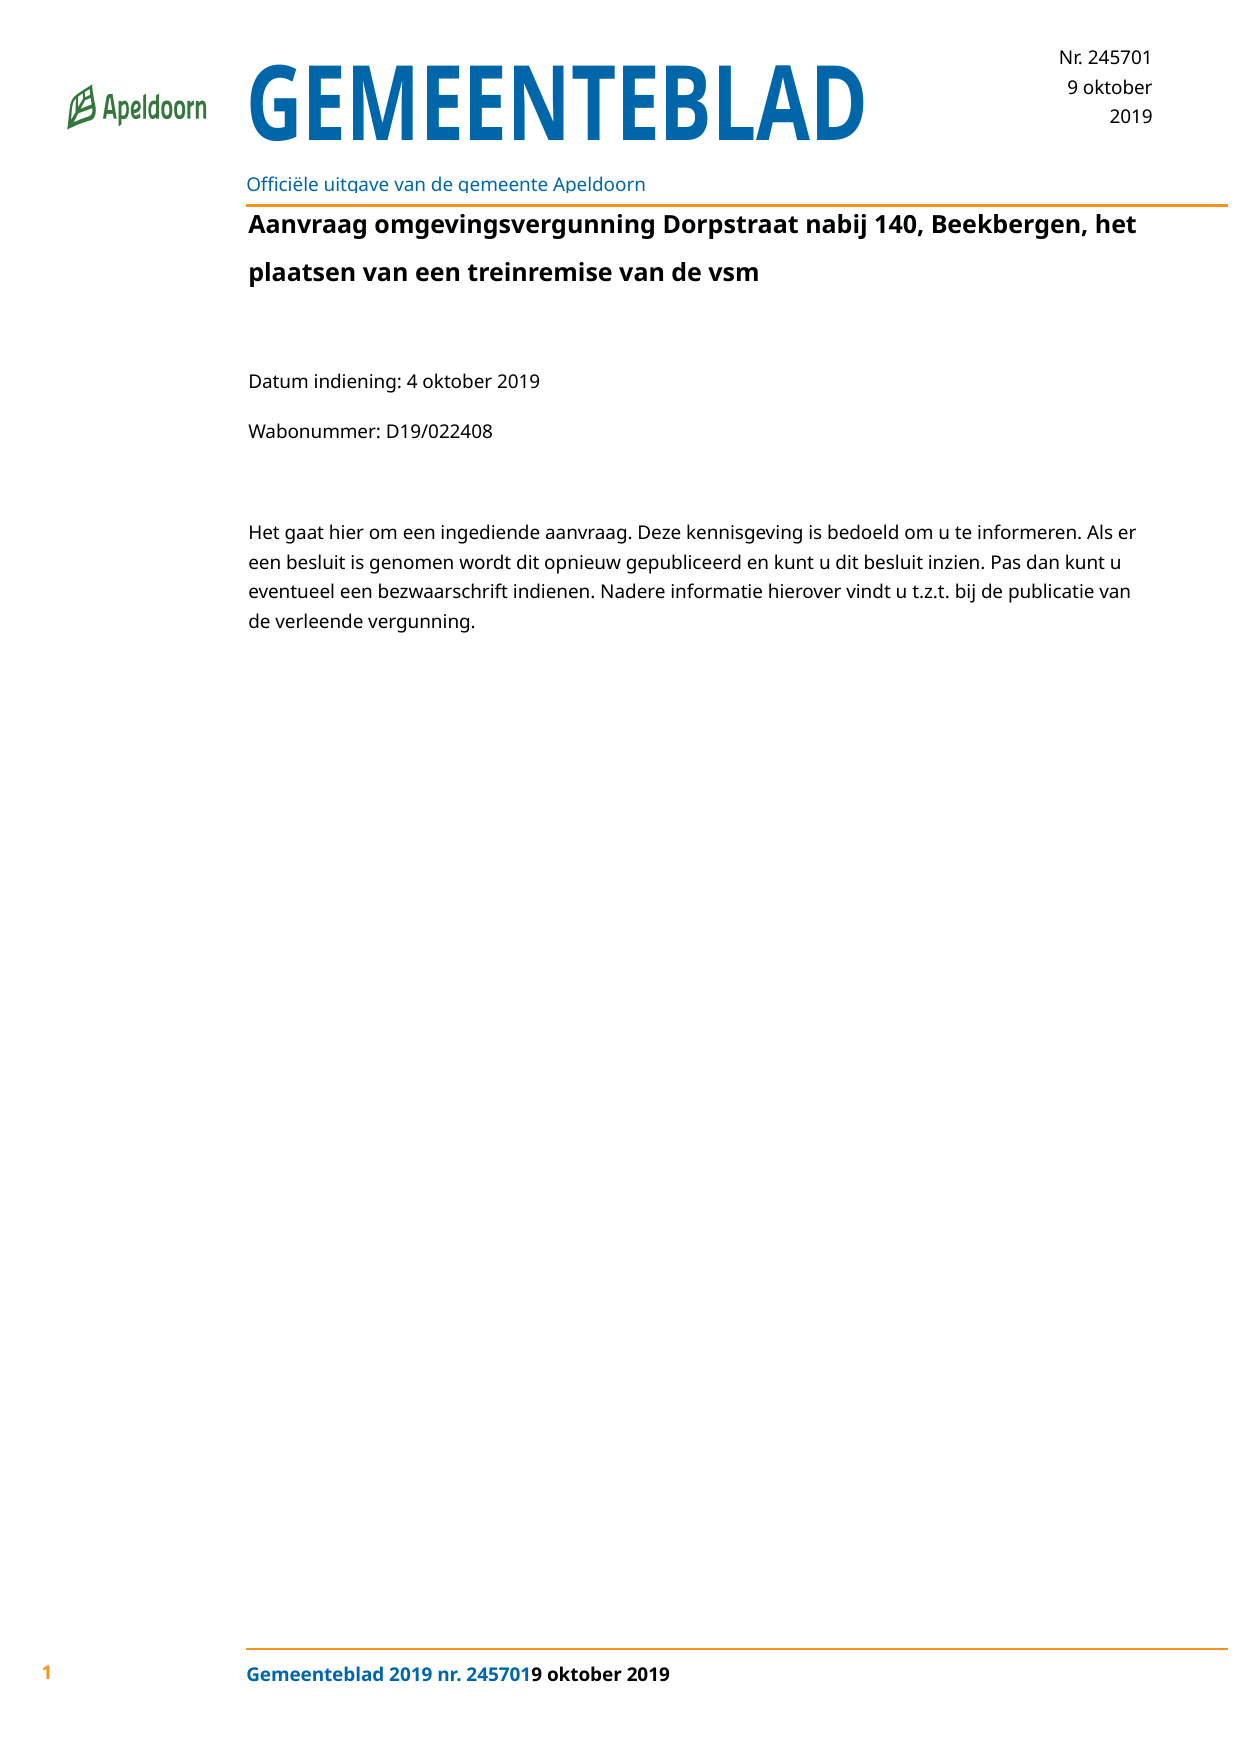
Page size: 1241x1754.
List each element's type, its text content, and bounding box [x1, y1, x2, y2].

text Het gaat hier om een ingediende aanvraag. Deze kennisgeving is bedoeld om u te informeren. Als er een besluit is genomen wordt dit opnieuw gepubliceerd en kunt u dit besluit inzien. Pas dan kunt u eventueel een bezwaarschrift indienen. Nadere informatie hierover vindt u t.z.t. bij de publicatie van de verleende vergunning. [248, 519, 1152, 634]
text Wabonummer: D19/022408 [248, 419, 1152, 444]
text Datum indiening: 4 oktober 2019 [248, 368, 1152, 394]
text Aanvraag omgevingsvergunning Dorpstraat nabij 140, Beekbergen, het plaatsen van een treinremise van de vsm [248, 207, 1152, 288]
picture [41, 47, 231, 172]
